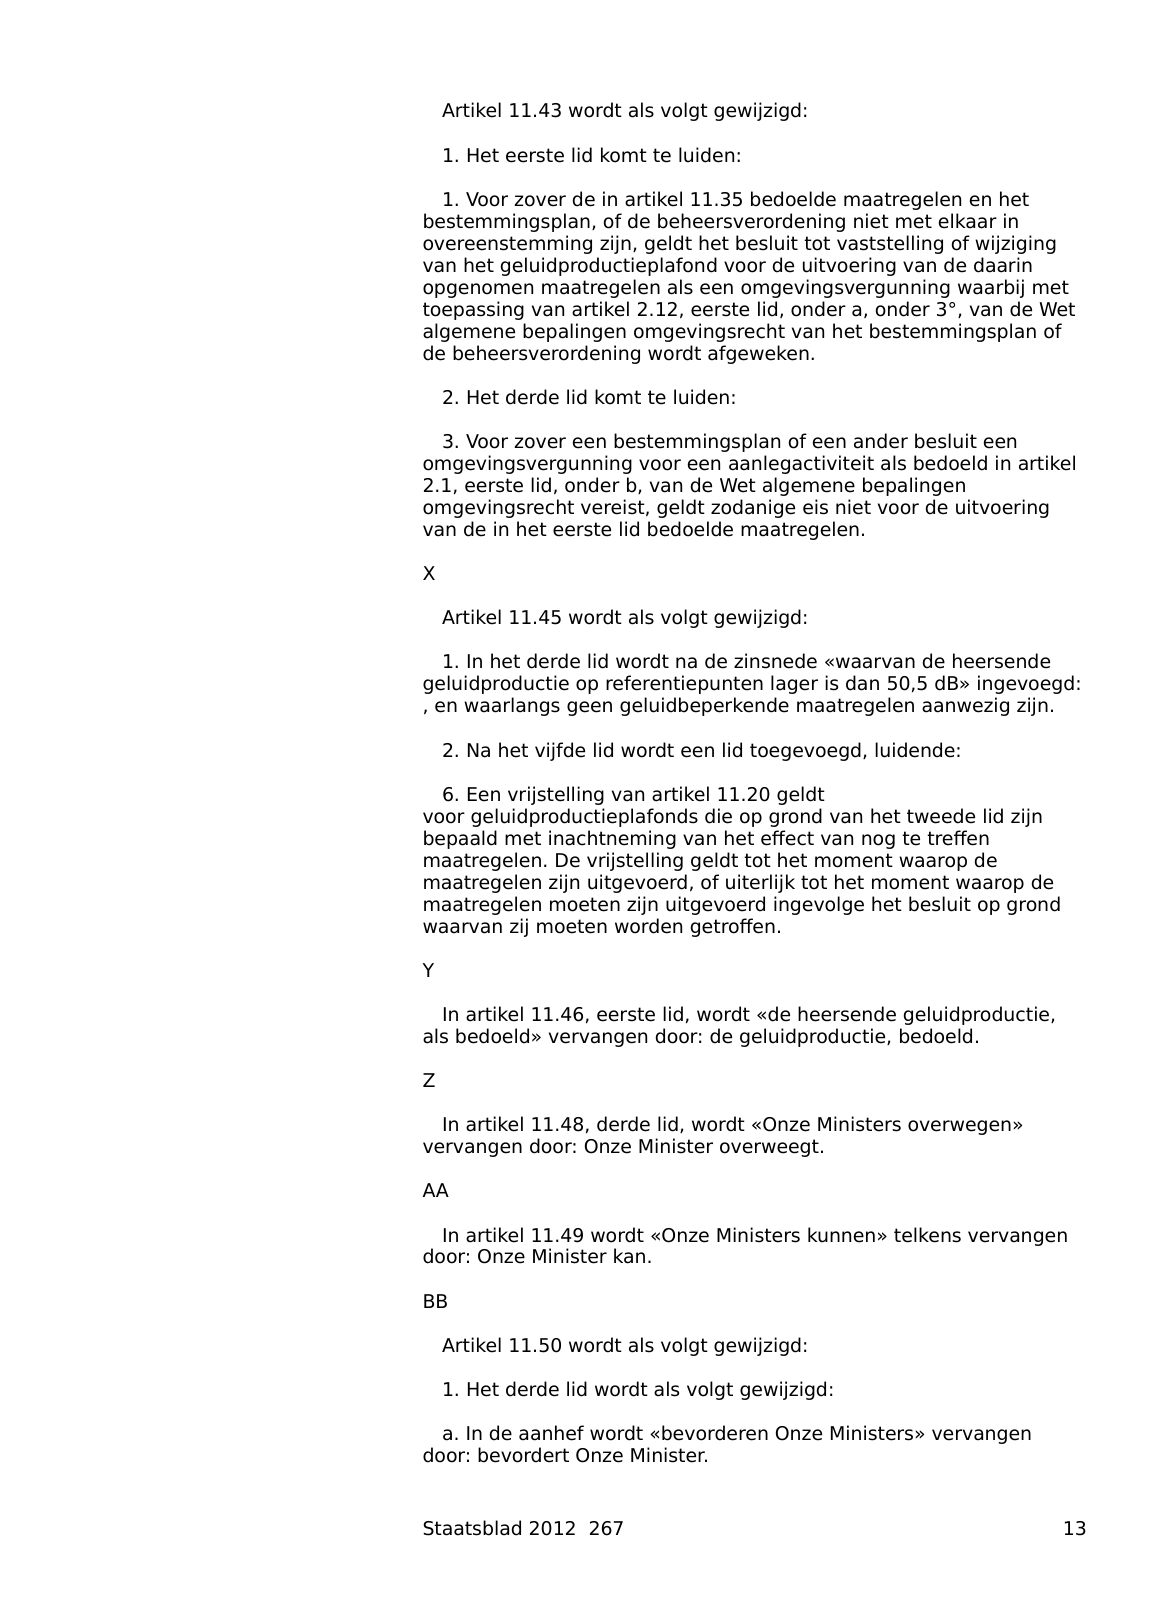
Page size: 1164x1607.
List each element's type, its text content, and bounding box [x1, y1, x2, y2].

text Y [422, 960, 1087, 982]
text 6. Een vrijstelling van artikel 11.20 geldt voor geluidproductieplafonds die op grond van het tweede lid zijn bepaald met inachtneming van het effect van nog te treffen maatregelen. De vrijstelling geldt tot het moment waarop de maatregelen zijn uitgevoerd, of uiterlijk tot het moment waarop de maatregelen moeten zijn uitgevoerd ingevolge het besluit op grond waarvan zij moeten worden getroffen. [422, 784, 1087, 937]
text Artikel 11.50 wordt als volgt gewijzigd: [422, 1335, 1087, 1357]
text 2. Na het vijfde lid wordt een lid toegevoegd, luidende: [422, 739, 1087, 761]
text Artikel 11.45 wordt als volgt gewijzigd: [422, 607, 1087, 629]
text In artikel 11.46, eerste lid, wordt «de heersende geluidproductie, als bedoeld» vervangen door: de geluidproductie, bedoeld. [422, 1004, 1087, 1048]
text a. In de aanhef wordt «bevorderen Onze Ministers» vervangen door: bevordert Onze Minister. [422, 1423, 1087, 1467]
text AA [422, 1180, 1087, 1202]
text 1. Het eerste lid komt te luiden: [422, 144, 1087, 167]
text 1. Het derde lid wordt als volgt gewijzigd: [422, 1379, 1087, 1401]
text X [422, 563, 1087, 585]
text 3. Voor zover een bestemmingsplan of een ander besluit een omgevingsvergunning voor een aanlegactiviteit als bedoeld in artikel 2.1, eerste lid, onder b, van de Wet algemene bepalingen omgevingsrecht vereist, geldt zodanige eis niet voor de uitvoering van de in het eerste lid bedoelde maatregelen. [422, 431, 1087, 541]
text Z [422, 1070, 1087, 1092]
text 1. Voor zover de in artikel 11.35 bedoelde maatregelen en het bestemmingsplan, of de beheersverordening niet met elkaar in overeenstemming zijn, geldt het besluit tot vaststelling of wijziging van het geluidproductieplafond voor de uitvoering van de daarin opgenomen maatregelen als een omgevingsvergunning waarbij met toepassing van artikel 2.12, eerste lid, onder a, onder 3°, van de Wet algemene bepalingen omgevingsrecht van het bestemmingsplan of de beheersverordening wordt afgeweken. [422, 189, 1087, 364]
text Artikel 11.43 wordt als volgt gewijzigd: [422, 100, 1087, 122]
text In artikel 11.48, derde lid, wordt «Onze Ministers overwegen» vervangen door: Onze Minister overweegt. [422, 1114, 1087, 1158]
text 2. Het derde lid komt te luiden: [422, 387, 1087, 409]
text In artikel 11.49 wordt «Onze Ministers kunnen» telkens vervangen door: Onze Minister kan. [422, 1224, 1087, 1268]
text 1. In het derde lid wordt na de zinsnede «waarvan de heersende geluidproductie op referentiepunten lager is dan 50,5 dB» ingevoegd: , en waarlangs geen geluidbeperkende maatregelen aanwezig zijn. [422, 651, 1087, 717]
text BB [422, 1291, 1087, 1313]
